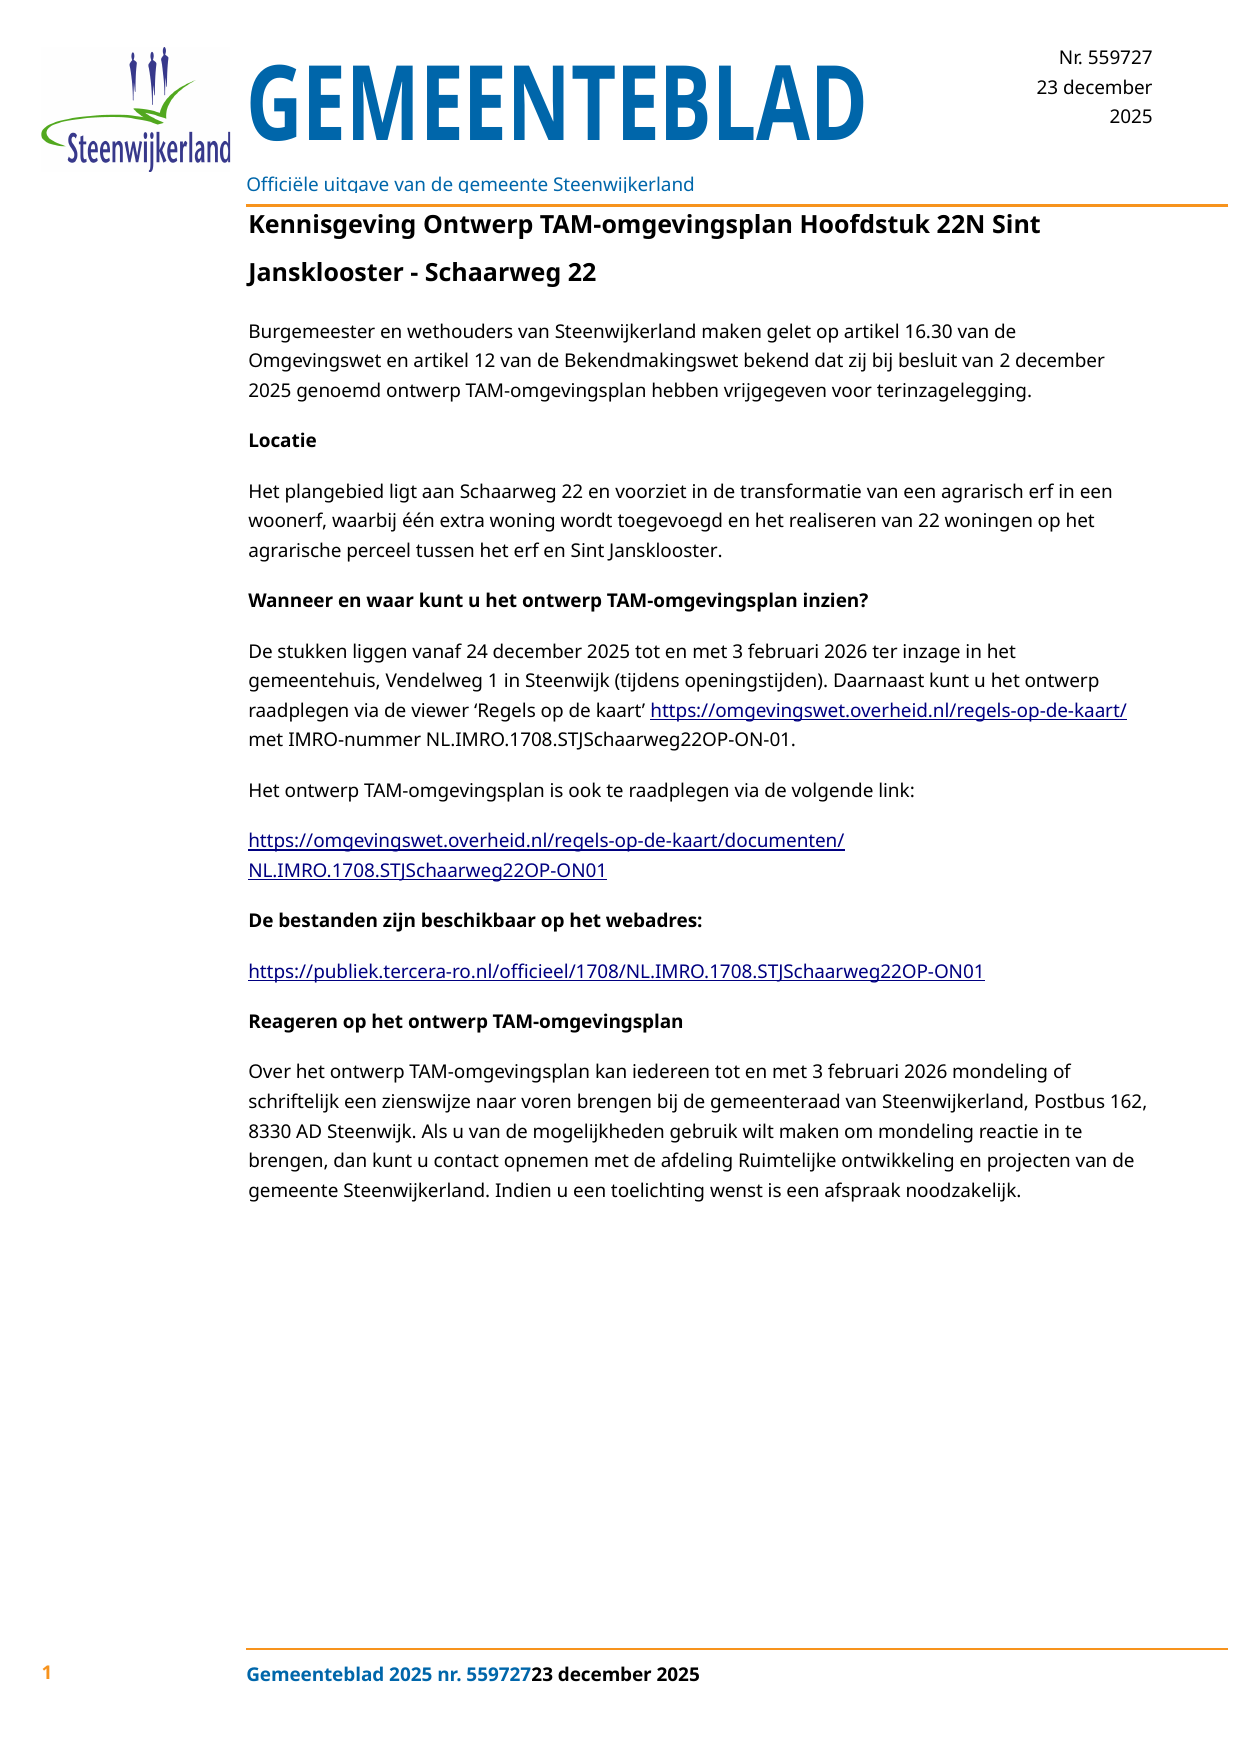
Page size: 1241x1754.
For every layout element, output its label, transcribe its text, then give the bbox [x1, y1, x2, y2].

text Reageren op het ontwerp TAM-omgevingsplan [248, 1008, 1152, 1034]
text Over het ontwerp TAM-omgevingsplan kan iedereen tot en met ​​​3 februari 2026 mondeling of schriftelijk een zienswijze naar voren brengen bij de gemeenteraad van Steenwijkerland, ​Postbus 162​, ​8330 AD​ ​Steenwijk​. Als u van de mogelijkheden gebruik wilt maken om mondeling reactie in te brengen, dan kunt u contact opnemen met de afdeling Ruimtelijke ontwikkeling en projecten van de gemeente Steenwijkerland. Indien u een toelichting wenst is een afspraak noodzakelijk. [248, 1059, 1152, 1203]
picture [41, 47, 231, 172]
text Wanneer en waar kunt u het ontwerp TAM-omgevingsplan inzien? [248, 587, 1152, 613]
text Burgemeester en wethouders van Steenwijkerland maken gelet op artikel 16.30 van de Omgevingswet en artikel 12 van de Bekendmakingswet bekend dat zij bij besluit van ​2 december 2025​ genoemd ontwerp TAM-omgevingsplan hebben vrijgegeven voor terinzagelegging. [248, 318, 1152, 403]
text ​​https://publiek.tercera-ro.nl/officieel/1708/NL.IMRO.1708.STJSchaarweg22OP-ON01​ [248, 958, 1152, 984]
text Het plangebied ligt aan ​Schaarweg 22​ en voorziet in ​de transformatie van een agrarisch erf in een woonerf, waarbij één extra woning wordt toegevoegd en het realiseren van 22 woningen op het agrarische perceel tussen het erf en Sint Jansklooster​. [248, 478, 1152, 563]
text ​​https://omgevingswet.overheid.nl/regels-op-de-kaart/documenten/NL.IMRO.1708.STJSchaarweg22OP-ON01 [248, 827, 1152, 883]
text Locatie [248, 427, 1152, 453]
text Het ontwerp TAM-omgevingsplan is ook te raadplegen via de volgende link: [248, 777, 1152, 803]
text Kennisgeving Ontwerp TAM-omgevingsplan Hoofdstuk 22N Sint Jansklooster - Schaarweg 22​ [248, 207, 1152, 288]
text De stukken liggen vanaf ​24 december 2025​ tot en met ​3 februari 2026​ ter inzage in het gemeentehuis, ​Vendelweg 1​ in ​Steenwijk​ (tijdens openingstijden). Daarnaast kunt u het ontwerp raadplegen via de viewer ‘Regels op de kaart’ https://omgevingswet.overheid.nl/regels-op-de-kaart/ met IMRO-nummer NL.IMRO.1708.STJSchaarweg22OP-ON-01. [248, 638, 1152, 752]
text De bestanden zijn beschikbaar op het webadres: [248, 907, 1152, 933]
